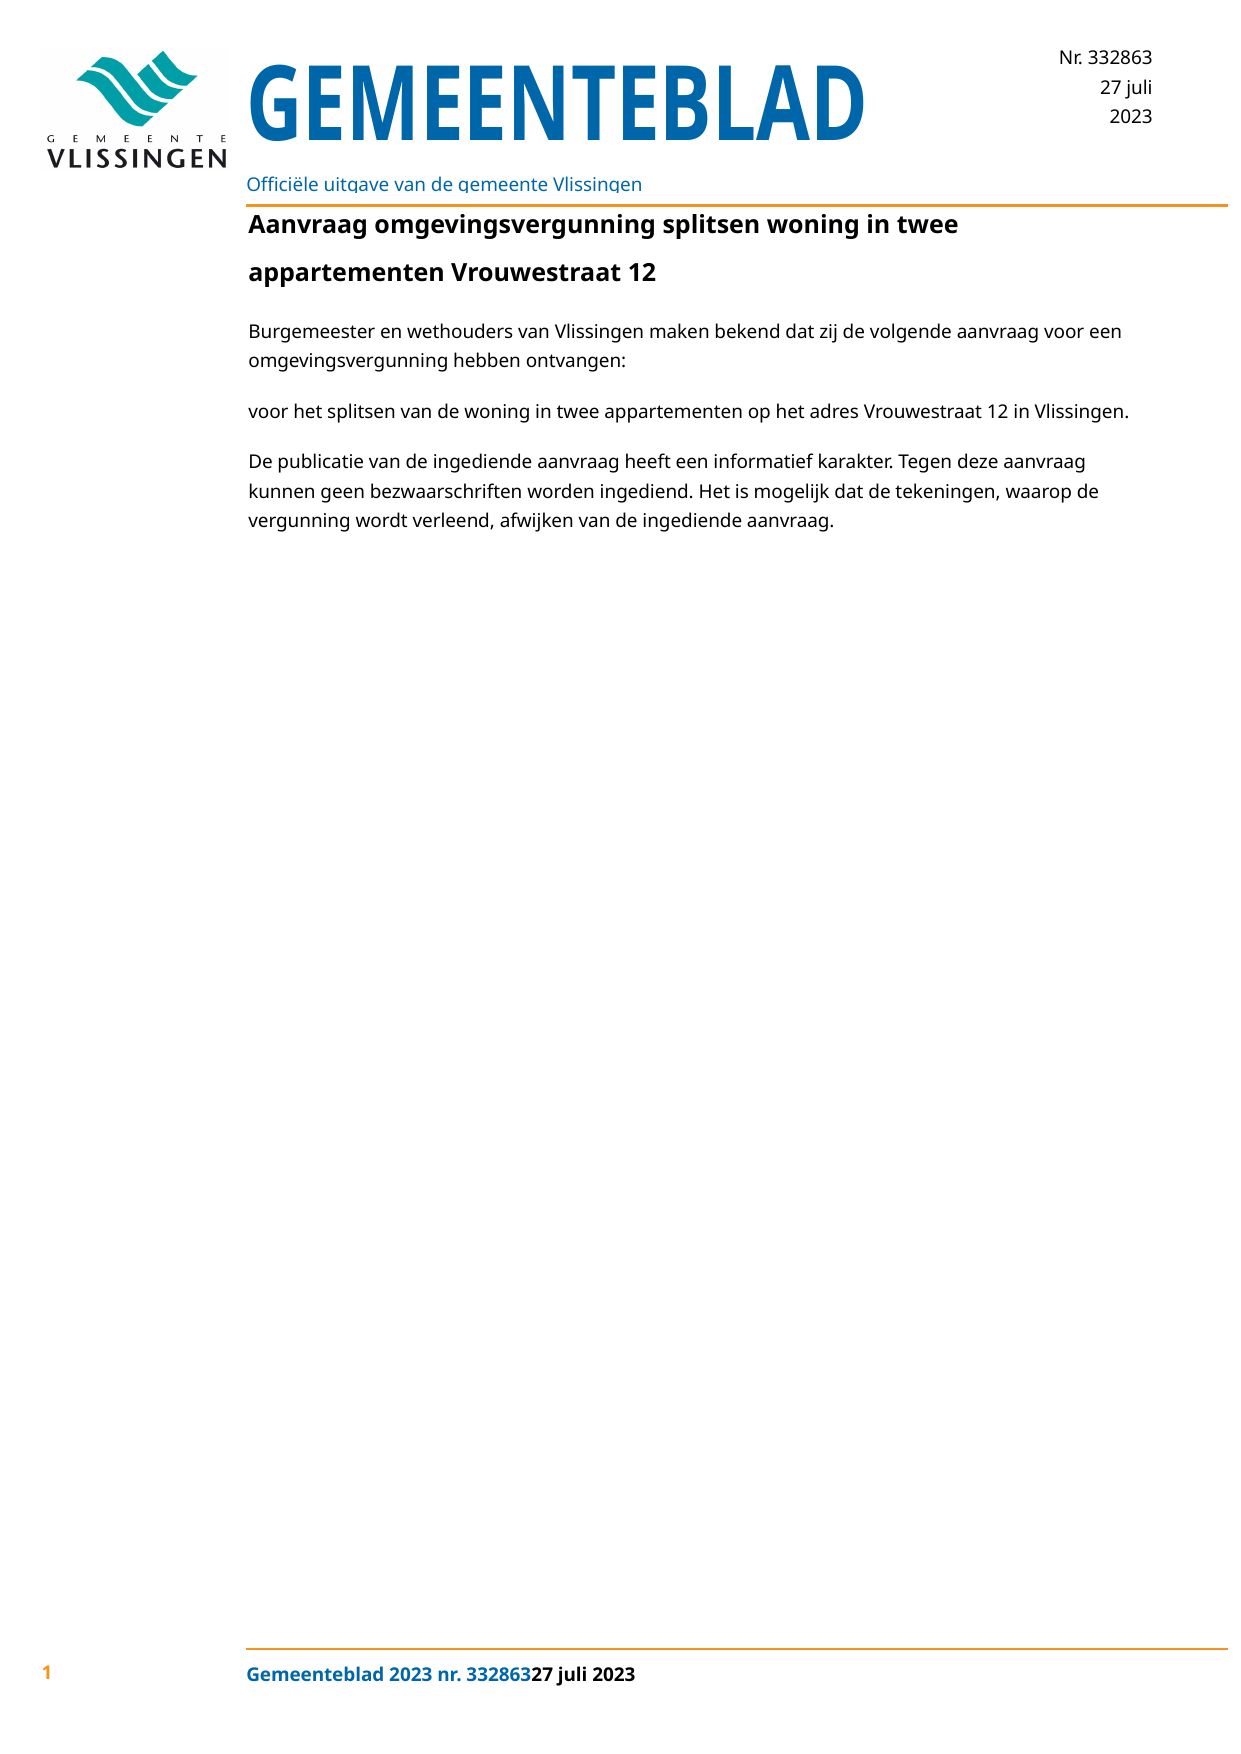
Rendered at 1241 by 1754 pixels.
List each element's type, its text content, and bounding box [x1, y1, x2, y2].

text voor het splitsen van de woning in twee appartementen op het adres Vrouwestraat 12 in Vlissingen. [248, 398, 1152, 424]
text Aanvraag omgevingsvergunning splitsen woning in twee appartementen Vrouwestraat 12 [248, 207, 1152, 288]
text De publicatie van de ingediende aanvraag heeft een informatief karakter. Tegen deze aanvraag kunnen geen bezwaarschriften worden ingediend. Het is mogelijk dat de tekeningen, waarop de vergunning wordt verleend, afwijken van de ingediende aanvraag. [248, 448, 1152, 533]
picture [41, 47, 231, 172]
text Burgemeester en wethouders van Vlissingen maken bekend dat zij de volgende aanvraag voor een omgevingsvergunning hebben ontvangen: [248, 318, 1152, 373]
